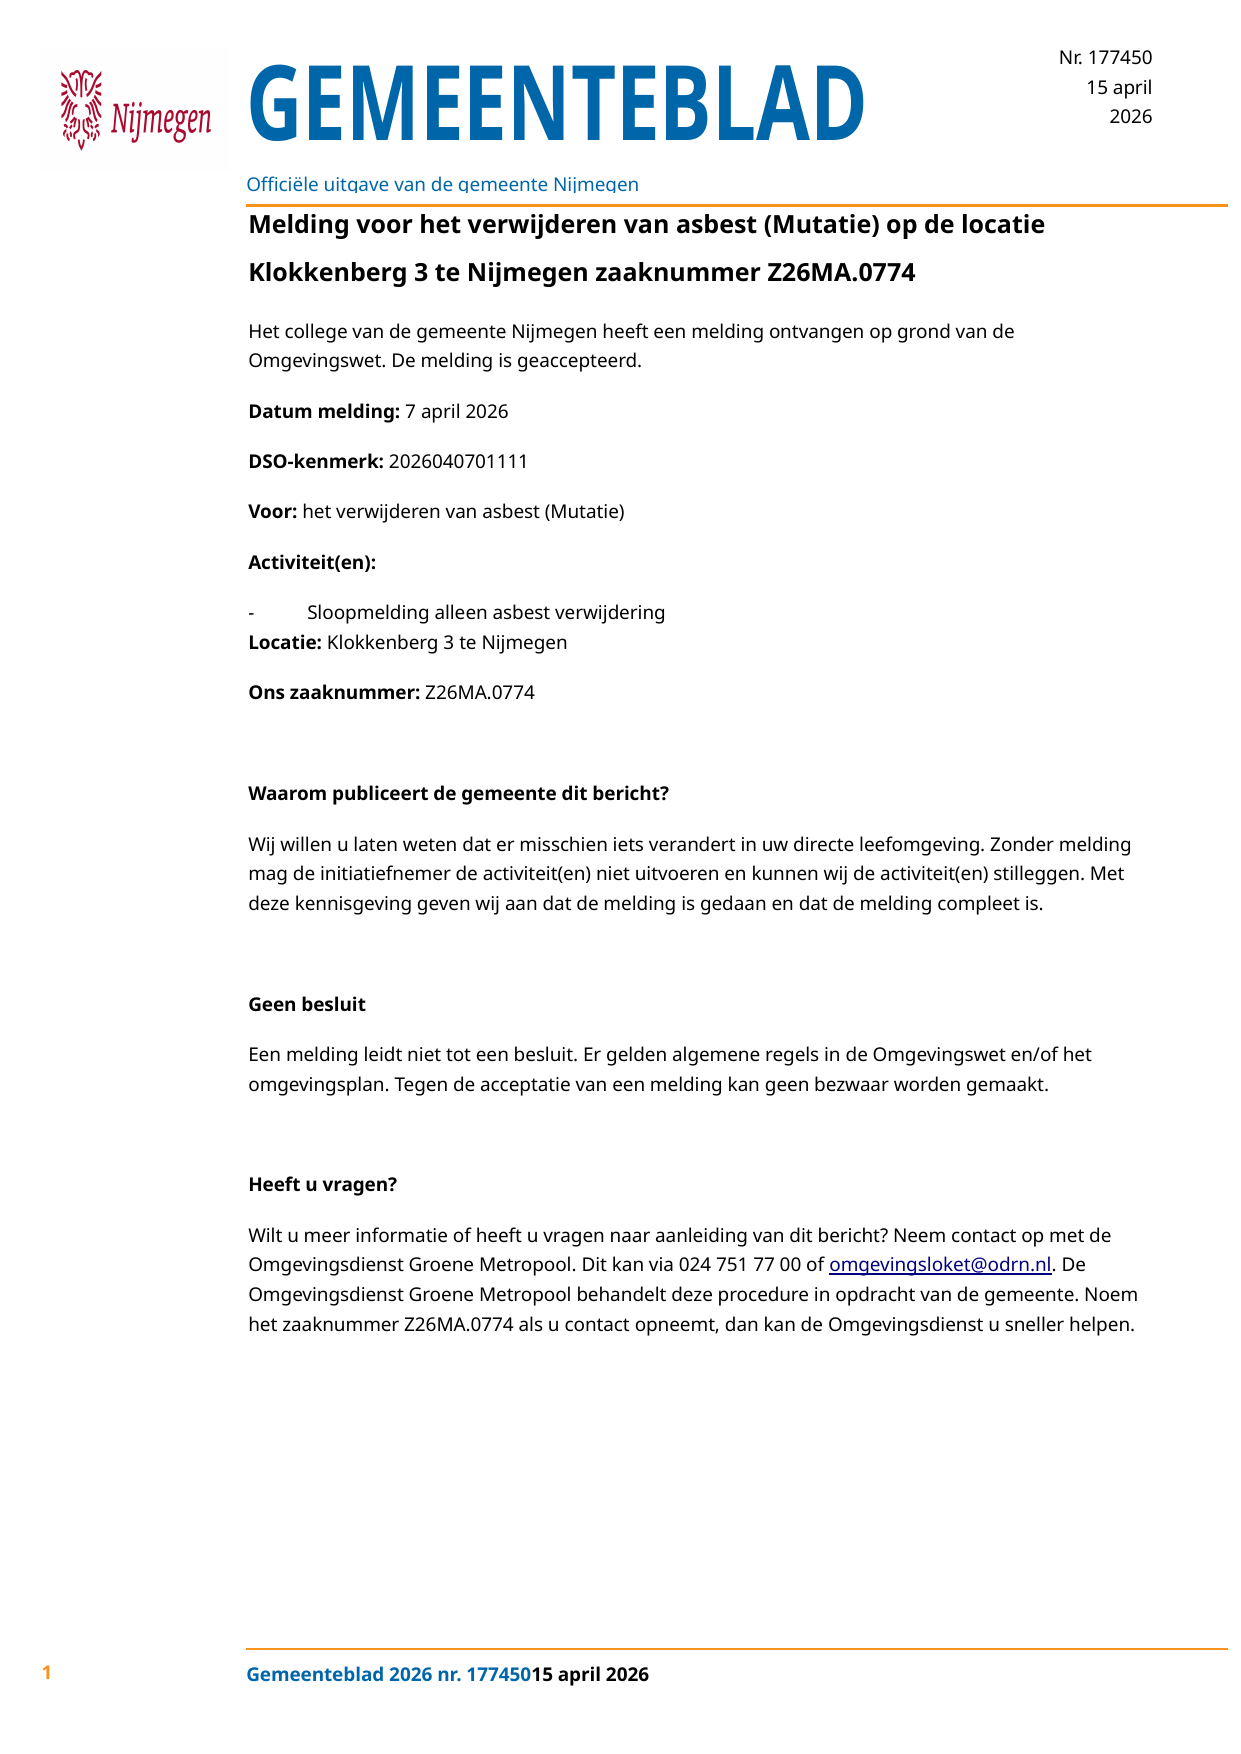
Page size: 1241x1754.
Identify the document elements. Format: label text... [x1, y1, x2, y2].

text Heeft u vragen? [248, 1172, 1152, 1197]
text Geen besluit [248, 991, 1152, 1017]
text Ons zaaknummer: Z26MA.0774 [248, 679, 1152, 705]
text Datum melding: 7 april 2026 [248, 398, 1152, 424]
text Locatie: Klokkenberg 3 te Nijmegen [248, 629, 1152, 655]
text Waarom publiceert de gemeente dit bericht? [248, 780, 1152, 806]
text Wilt u meer informatie of heeft u vragen naar aanleiding van dit bericht? Neem contact op met de Omgevingsdienst Groene Metropool. Dit kan via 024 751 77 00 of omgevingsloket@odrn.nl. De Omgevingsdienst Groene Metropool behandelt deze procedure in opdracht van de gemeente. Noem het zaaknummer Z26MA.0774 als u contact opneemt, dan kan de Omgevingsdienst u sneller helpen. [248, 1222, 1152, 1337]
text Melding voor het verwijderen van asbest (Mutatie) op de locatie Klokkenberg 3 te Nijmegen zaaknummer Z26MA.0774 [248, 207, 1152, 288]
text Wij willen u laten weten dat er misschien iets verandert in uw directe leefomgeving. Zonder melding mag de initiatiefnemer de activiteit(en) niet uitvoeren en kunnen wij de activiteit(en) stilleggen. Met deze kennisgeving geven wij aan dat de melding is gedaan en dat de melding compleet is. [248, 831, 1152, 916]
text Activiteit(en): [248, 549, 1152, 575]
text Voor: het verwijderen van asbest (Mutatie) [248, 499, 1152, 524]
picture [41, 47, 231, 172]
text Een melding leidt niet tot een besluit. Er gelden algemene regels in de Omgevingswet en/of het omgevingsplan. Tegen de acceptatie van een melding kan geen bezwaar worden gemaakt. [248, 1041, 1152, 1097]
list Sloopmelding alleen asbest verwijdering [248, 599, 1152, 625]
text Het college van de gemeente Nijmegen heeft een melding ontvangen op grond van de Omgevingswet. De melding is geaccepteerd. [248, 318, 1152, 373]
text DSO-kenmerk: 2026040701111 [248, 448, 1152, 474]
